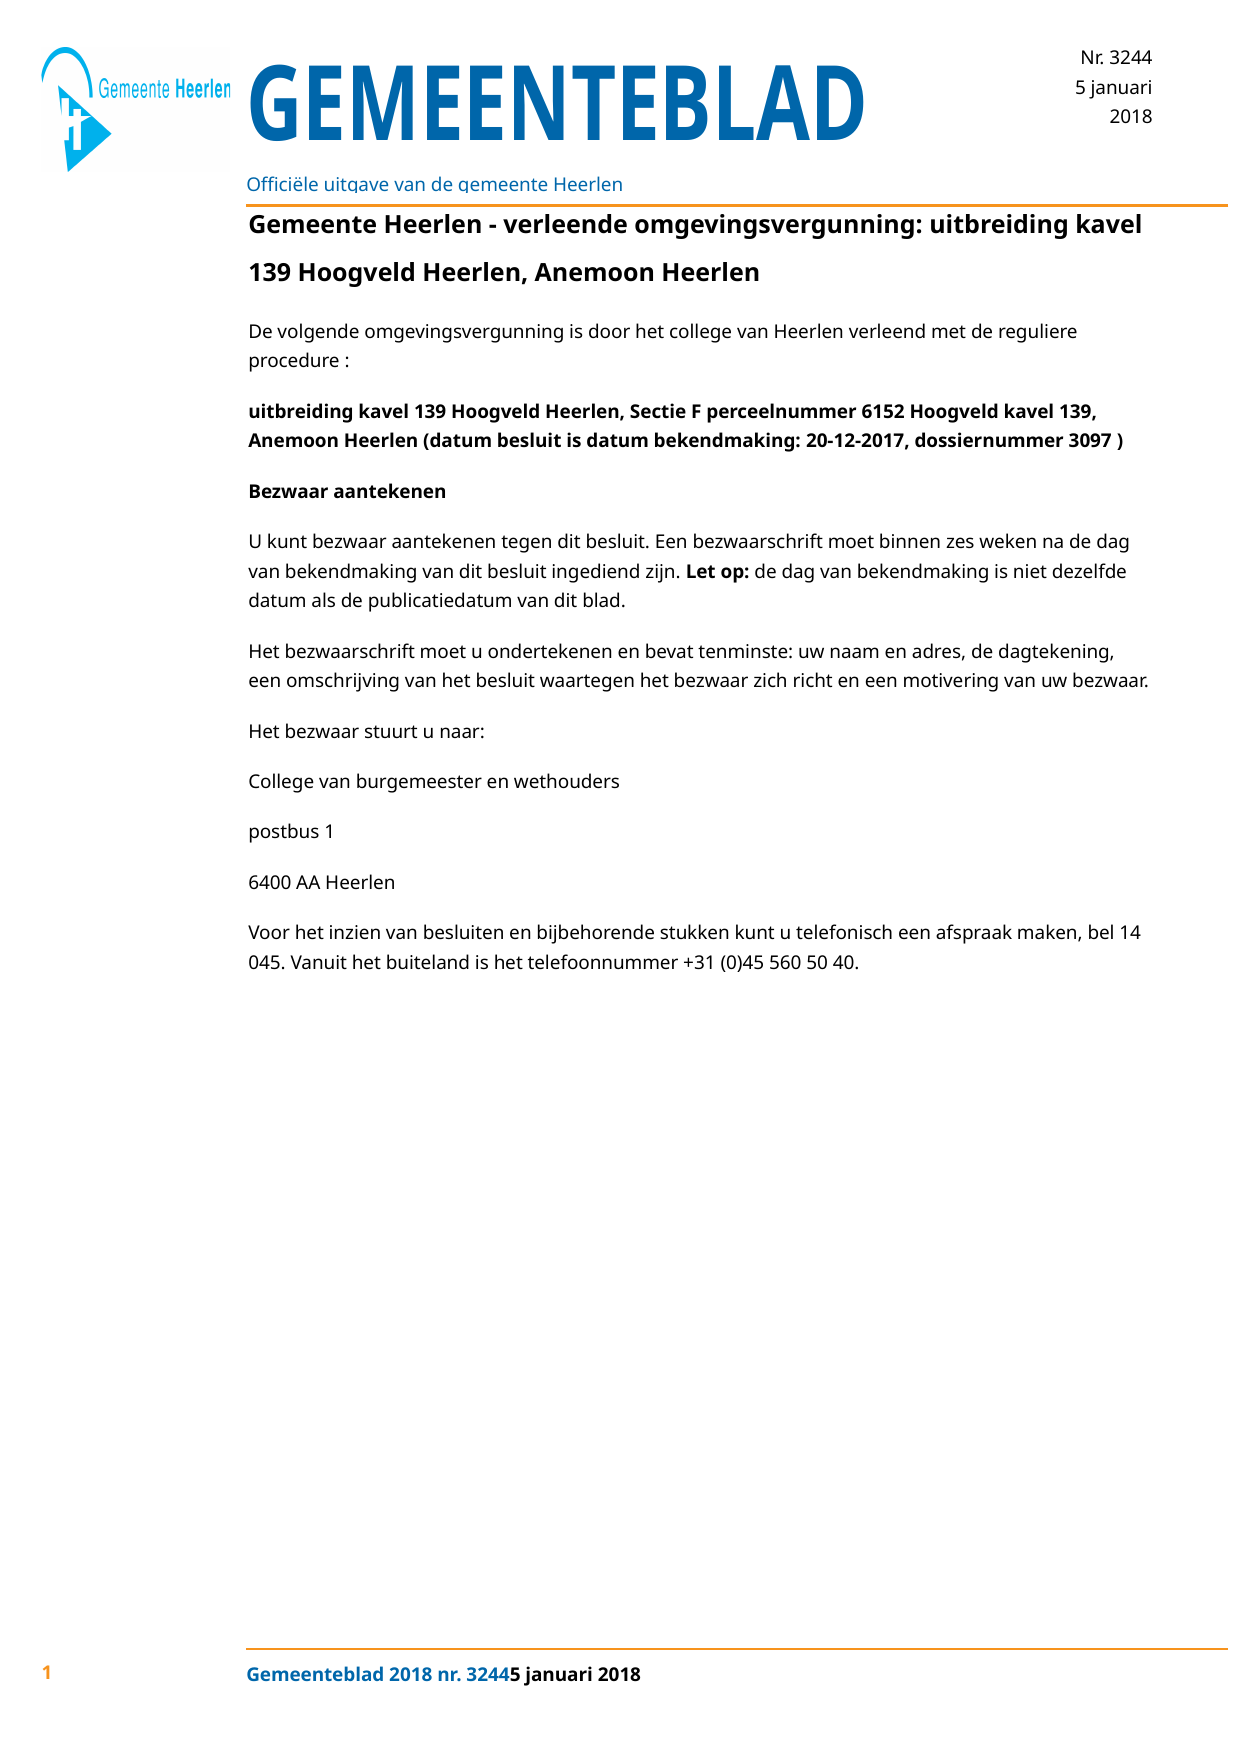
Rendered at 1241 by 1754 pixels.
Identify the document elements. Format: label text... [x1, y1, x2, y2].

text College van burgemeester en wethouders [248, 768, 1152, 794]
text uitbreiding kavel 139 Hoogveld Heerlen, Sectie F perceelnummer 6152 Hoogveld kavel 139, Anemoon Heerlen (datum besluit is datum bekendmaking: 20-12-2017, dossiernummer 3097 ) [248, 398, 1152, 453]
text Voor het inzien van besluiten en bijbehorende stukken kunt u telefonisch een afspraak maken, bel 14 045. Vanuit het buiteland is het telefoonnummer +31 (0)45 560 50 40. [248, 919, 1152, 975]
picture [41, 47, 231, 172]
text Het bezwaar stuurt u naar: [248, 718, 1152, 744]
text postbus 1 [248, 819, 1152, 844]
text Bezwaar aantekenen [248, 478, 1152, 504]
text De volgende omgevingsvergunning is door het college van Heerlen verleend met de reguliere procedure : [248, 318, 1152, 373]
text Het bezwaarschrift moet u ondertekenen en bevat tenminste: uw naam en adres, de dagtekening, een omschrijving van het besluit waartegen het bezwaar zich richt en een motivering van uw bezwaar. [248, 638, 1152, 693]
text Gemeente Heerlen - verleende omgevingsvergunning: uitbreiding kavel 139 Hoogveld Heerlen, Anemoon Heerlen [248, 207, 1152, 288]
text U kunt bezwaar aantekenen tegen dit besluit. Een bezwaarschrift moet binnen zes weken na de dag van bekendmaking van dit besluit ingediend zijn. Let op: de dag van bekendmaking is niet dezelfde datum als de publicatiedatum van dit blad. [248, 528, 1152, 613]
text 6400 AA Heerlen [248, 869, 1152, 895]
picture [41, 47, 58, 70]
